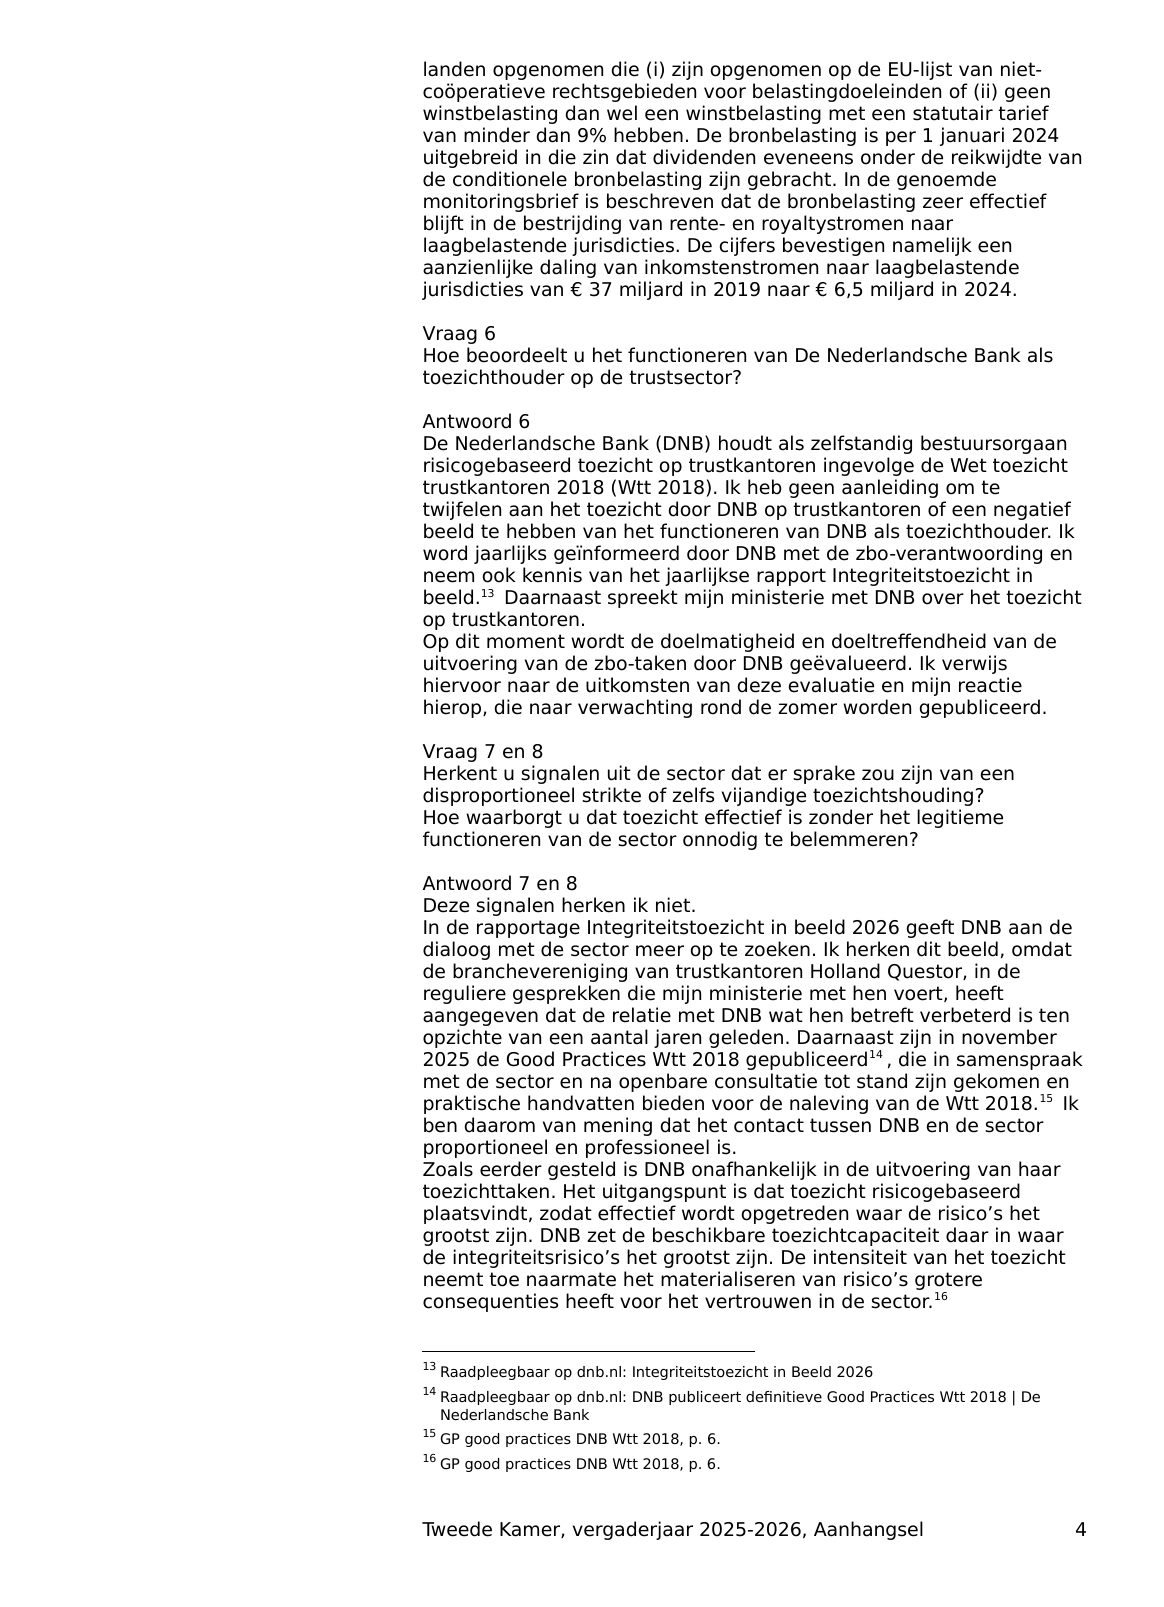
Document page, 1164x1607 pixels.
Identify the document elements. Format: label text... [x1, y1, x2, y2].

text Antwoord 6 [422, 411, 1087, 433]
text GP good practices DNB Wtt 2018, p. 6. [422, 1452, 1087, 1474]
text Vraag 7 en 8 [422, 741, 1087, 763]
text Raadpleegbaar op dnb.nl: Integriteitstoezicht in Beeld 2026 [422, 1360, 1087, 1382]
text Op dit moment wordt de doelmatigheid en doeltreffendheid van de uitvoering van de zbo-taken door DNB geëvalueerd. Ik verwijs hiervoor naar de uitkomsten van deze evaluatie en mijn reactie hierop, die naar verwachting rond de zomer worden gepubliceerd. [422, 631, 1087, 719]
text Hoe beoordeelt u het functioneren van De Nederlandsche Bank als toezichthouder op de trustsector? [422, 345, 1087, 389]
text Deze signalen herken ik niet. [422, 895, 1087, 917]
text landen opgenomen die (i) zijn opgenomen op de EU-lijst van niet-coöperatieve rechtsgebieden voor belastingdoeleinden of (ii) geen winstbelasting dan wel een winstbelasting met een statutair tarief van minder dan 9% hebben. De bronbelasting is per 1 januari 2024 uitgebreid in die zin dat dividenden eveneens onder de reikwijdte van de conditionele bronbelasting zijn gebracht. In de genoemde monitoringsbrief is beschreven dat de bronbelasting zeer effectief blijft in de bestrijding van rente- en royaltystromen naar laagbelastende jurisdicties. De cijfers bevestigen namelijk een aanzienlijke daling van inkomstenstromen naar laagbelastende jurisdicties van € 37 miljard in 2019 naar € 6,5 miljard in 2024. [422, 59, 1087, 301]
text Hoe waarborgt u dat toezicht effectief is zonder het legitieme functioneren van de sector onnodig te belemmeren? [422, 807, 1087, 851]
text In de rapportage Integriteitstoezicht in beeld 2026 geeft DNB aan de dialoog met de sector meer op te zoeken. Ik herken dit beeld, omdat de branchevereniging van trustkantoren Holland Questor, in de reguliere gesprekken die mijn ministerie met hen voert, heeft aangegeven dat de relatie met DNB wat hen betreft verbeterd is ten opzichte van een aantal jaren geleden. Daarnaast zijn in november 2025 de Good Practices Wtt 2018 gepubliceerd, die in samenspraak met de sector en na openbare consultatie tot stand zijn gekomen en praktische handvatten bieden voor de naleving van de Wtt 2018. Ik ben daarom van mening dat het contact tussen DNB en de sector proportioneel en professioneel is. [422, 917, 1087, 1159]
text Antwoord 7 en 8 [422, 873, 1087, 895]
text De Nederlandsche Bank (DNB) houdt als zelfstandig bestuursorgaan risicogebaseerd toezicht op trustkantoren ingevolge de Wet toezicht trustkantoren 2018 (Wtt 2018). Ik heb geen aanleiding om te twijfelen aan het toezicht door DNB op trustkantoren of een negatief beeld te hebben van het functioneren van DNB als toezichthouder. Ik word jaarlijks geïnformeerd door DNB met de zbo-verantwoording en neem ook kennis van het jaarlijkse rapport Integriteitstoezicht in beeld. Daarnaast spreekt mijn ministerie met DNB over het toezicht op trustkantoren. [422, 433, 1087, 631]
text Vraag 6 [422, 323, 1087, 345]
text Herkent u signalen uit de sector dat er sprake zou zijn van een disproportioneel strikte of zelfs vijandige toezichtshouding? [422, 763, 1087, 807]
text GP good practices DNB Wtt 2018, p. 6. [422, 1427, 1087, 1449]
text Raadpleegbaar op dnb.nl: DNB publiceert definitieve Good Practices Wtt 2018 | De Nederlandsche Bank [422, 1385, 1087, 1424]
text Zoals eerder gesteld is DNB onafhankelijk in de uitvoering van haar toezichttaken. Het uitgangspunt is dat toezicht risicogebaseerd plaatsvindt, zodat effectief wordt opgetreden waar de risico’s het grootst zijn. DNB zet de beschikbare toezichtcapaciteit daar in waar de integriteitsrisico’s het grootst zijn. De intensiteit van het toezicht neemt toe naarmate het materialiseren van risico’s grotere consequenties heeft voor het vertrouwen in de sector. [422, 1159, 1087, 1313]
